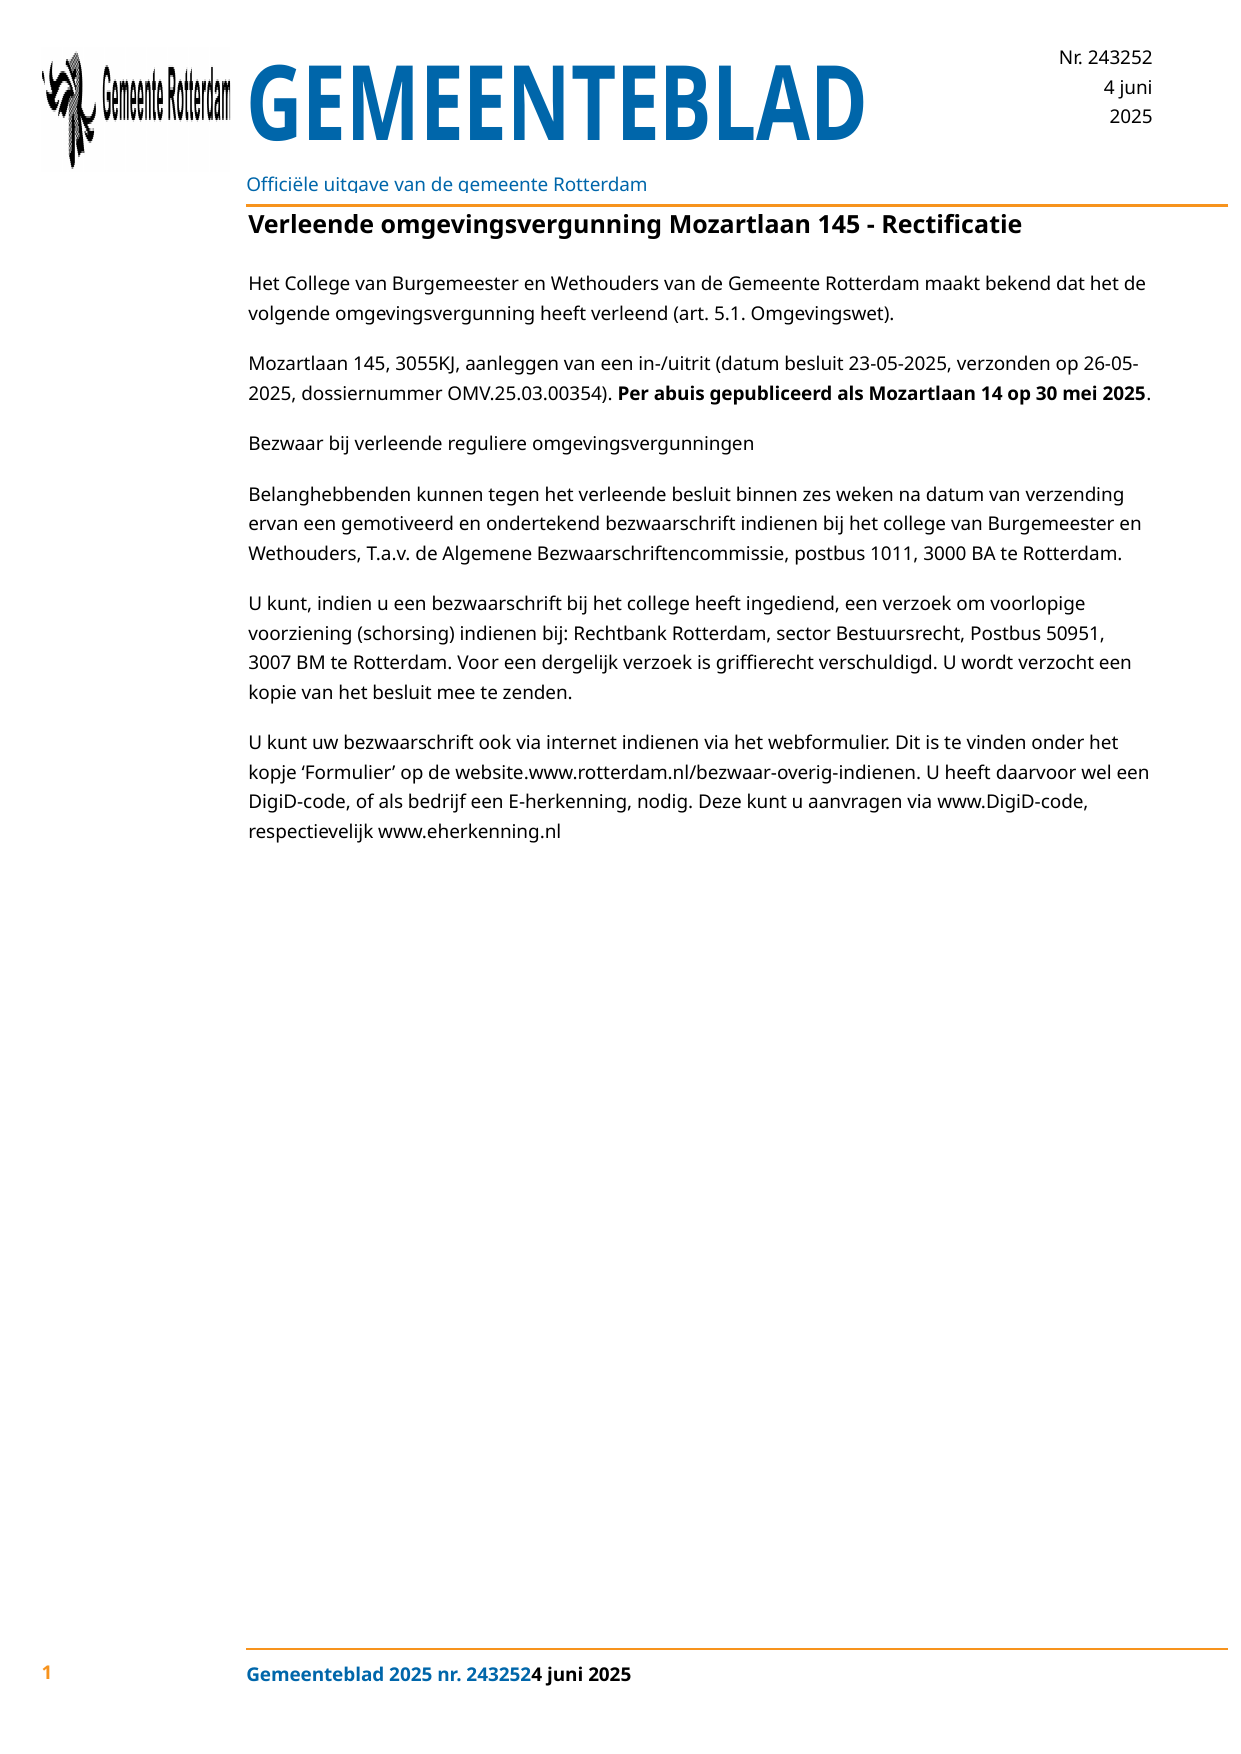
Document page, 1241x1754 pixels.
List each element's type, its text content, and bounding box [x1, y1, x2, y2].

text Mozartlaan 145, 3055KJ, aanleggen van een in-/uitrit (datum besluit 23-05-2025, verzonden op 26-05-2025, dossiernummer OMV.25.03.00354). Per abuis gepubliceerd als Mozartlaan 14 op 30 mei 2025. [248, 350, 1152, 406]
text Het College van Burgemeester en Wethouders van de Gemeente Rotterdam maakt bekend dat het de volgende omgevingsvergunning heeft verleend (art. 5.1. Omgevingswet). [248, 270, 1152, 326]
text U kunt, indien u een bezwaarschrift bij het college heeft ingediend, een verzoek om voorlopige voorziening (schorsing) indienen bij: Rechtbank Rotterdam, sector Bestuursrecht, Postbus 50951, 3007 BM te Rotterdam. Voor een dergelijk verzoek is griffierecht verschuldigd. U wordt verzocht een kopie van het besluit mee te zenden. [248, 590, 1152, 705]
text U kunt uw bezwaarschrift ook via internet indienen via het webformulier. Dit is te vinden onder het kopje ‘Formulier’ op de website.www.rotterdam.nl/bezwaar-overig-indienen. U heeft daarvoor wel een DigiD-code, of als bedrijf een E-herkenning, nodig. Deze kunt u aanvragen via www.DigiD-code, respectievelijk www.eherkenning.nl [248, 729, 1152, 844]
text Belanghebbenden kunnen tegen het verleende besluit binnen zes weken na datum van verzending ervan een gemotiveerd en ondertekend bezwaarschrift indienen bij het college van Burgemeester en Wethouders, T.a.v. de Algemene Bezwaarschriftencommissie, postbus 1011, 3000 BA te Rotterdam. [248, 481, 1152, 566]
text Verleende omgevingsvergunning Mozartlaan 145 - Rectificatie [248, 207, 1152, 241]
picture [41, 47, 231, 172]
text Bezwaar bij verleende reguliere omgevingsvergunningen [248, 430, 1152, 456]
